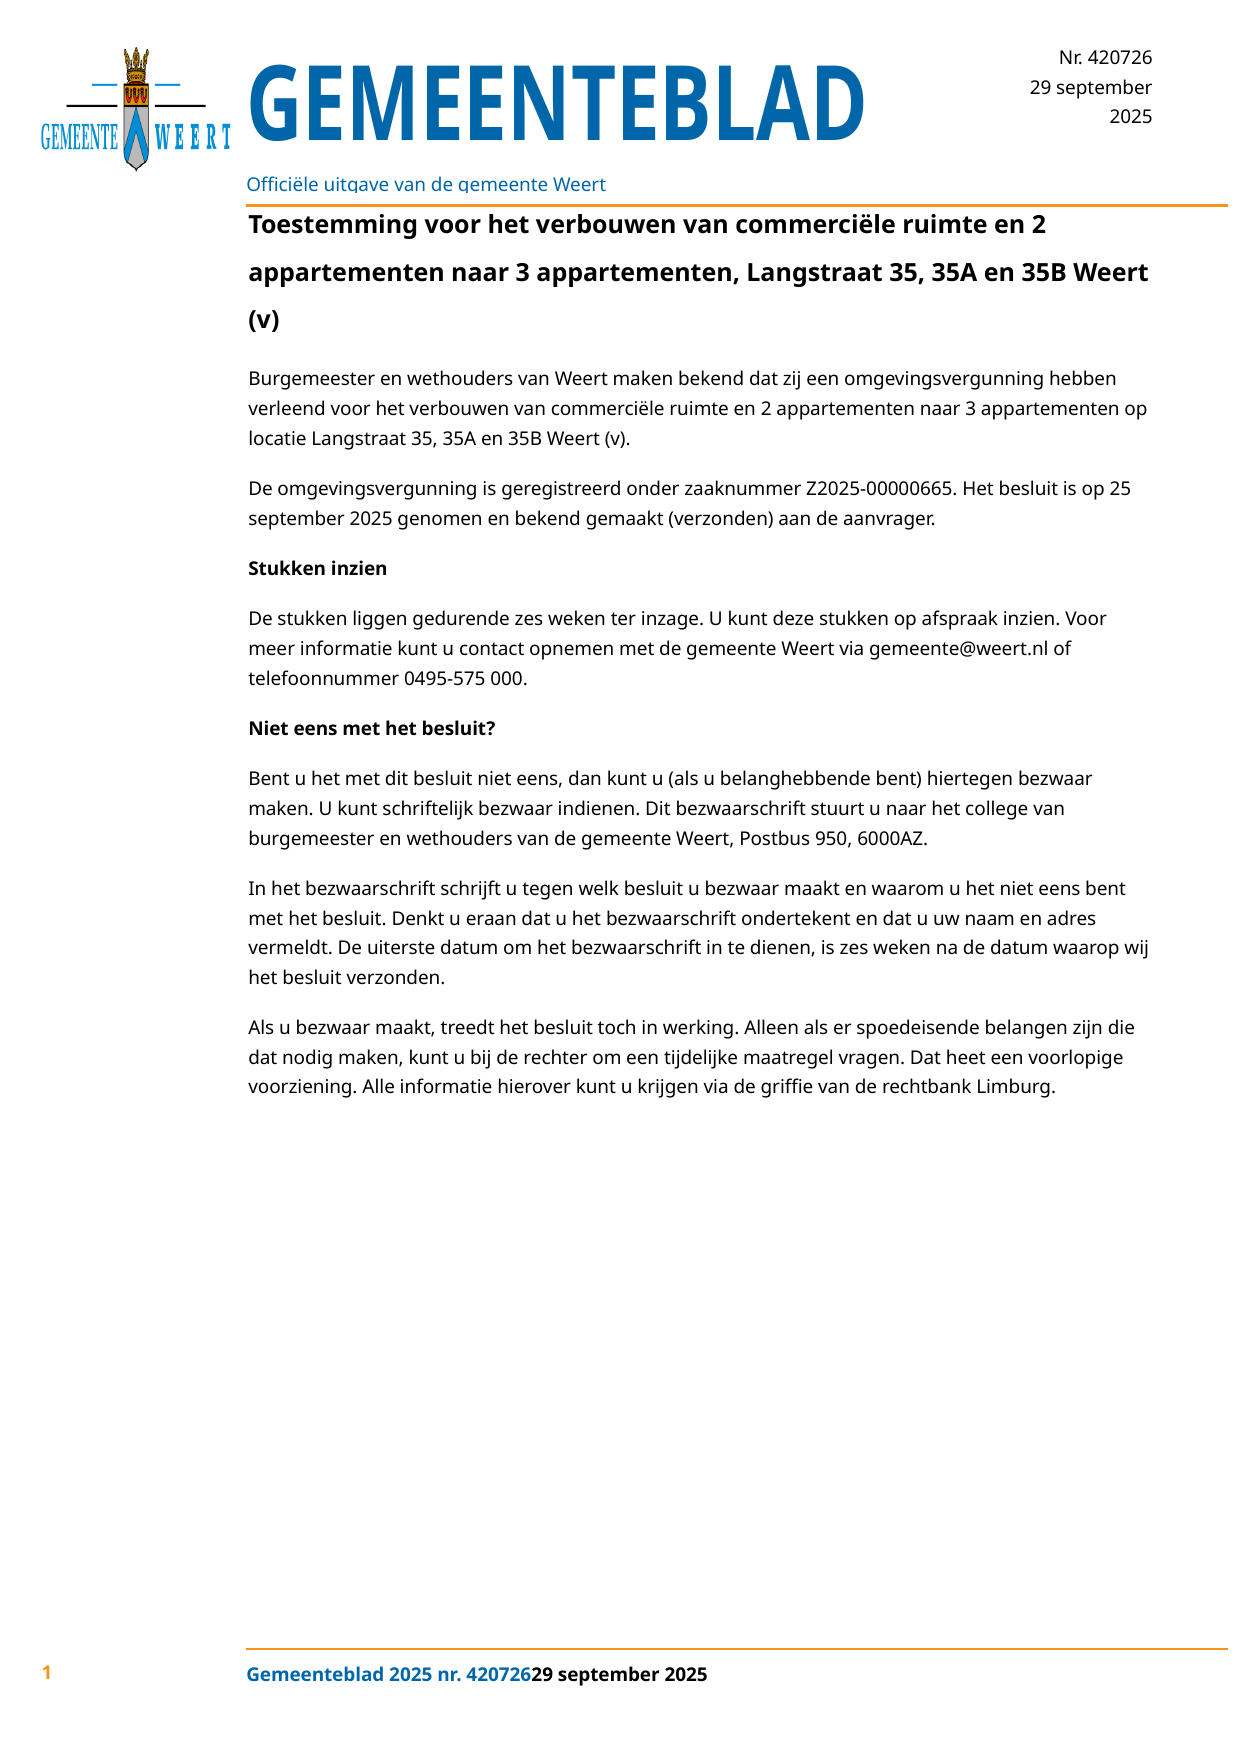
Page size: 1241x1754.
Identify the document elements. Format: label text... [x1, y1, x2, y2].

text Burgemeester en wethouders van Weert maken bekend dat zij een omgevingsvergunning hebben verleend voor het verbouwen van commerciële ruimte en 2 appartementen naar 3 appartementen op locatie Langstraat 35, 35A en 35B Weert (v). [248, 366, 1152, 450]
picture [41, 47, 231, 172]
text Niet eens met het besluit? [248, 715, 1152, 741]
text Als u bezwaar maakt, treedt het besluit toch in werking. Alleen als er spoedeisende belangen zijn die dat nodig maken, kunt u bij de rechter om een tijdelijke maatregel vragen. Dat heet een voorlopige voorziening. Alle informatie hierover kunt u krijgen via de griffie van de rechtbank Limburg. [248, 1014, 1152, 1099]
text De omgevingsvergunning is geregistreerd onder zaaknummer Z2025-00000665. Het besluit is op 25 september 2025 genomen en bekend gemaakt (verzonden) aan de aanvrager. [248, 475, 1152, 530]
text De stukken liggen gedurende zes weken ter inzage. U kunt deze stukken op afspraak inzien. Voor meer informatie kunt u contact opnemen met de gemeente Weert via gemeente@weert.nl of telefoonnummer 0495-575 000. [248, 606, 1152, 690]
text Stukken inzien [248, 555, 1152, 581]
text Toestemming voor het verbouwen van commerciële ruimte en 2 appartementen naar 3 appartementen, Langstraat 35, 35A en 35B Weert (v) [248, 207, 1152, 336]
text Bent u het met dit besluit niet eens, dan kunt u (als u belanghebbende bent) hiertegen bezwaar maken. U kunt schriftelijk bezwaar indienen. Dit bezwaarschrift stuurt u naar het college van burgemeester en wethouders van de gemeente Weert, Postbus 950, 6000AZ. [248, 766, 1152, 850]
text In het bezwaarschrift schrijft u tegen welk besluit u bezwaar maakt en waarom u het niet eens bent met het besluit. Denkt u eraan dat u het bezwaarschrift ondertekent en dat u uw naam en adres vermeldt. De uiterste datum om het bezwaarschrift in te dienen, is zes weken na de datum waarop wij het besluit verzonden. [248, 875, 1152, 989]
